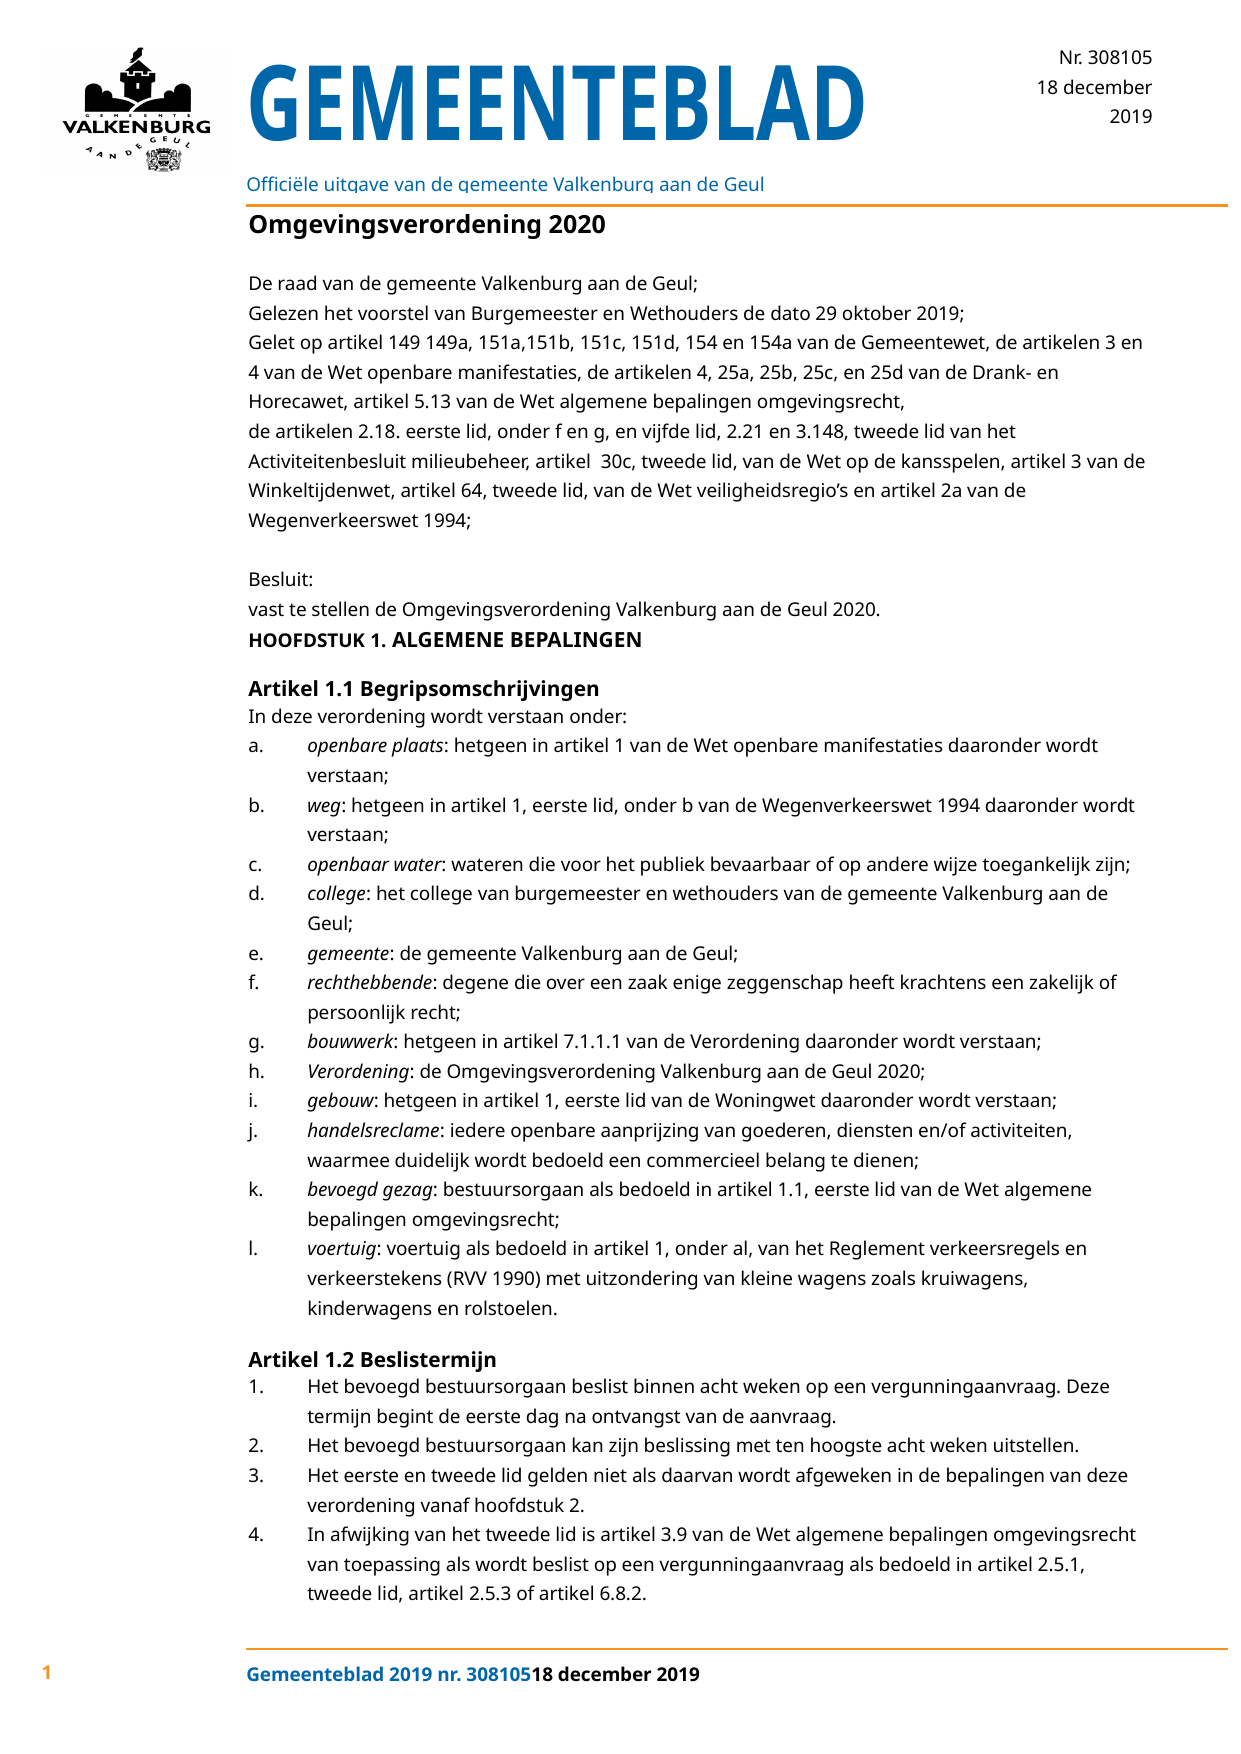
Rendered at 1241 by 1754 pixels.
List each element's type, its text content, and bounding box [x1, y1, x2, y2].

text Omgevingsverordening 2020 [248, 207, 1152, 241]
list gebouw: hetgeen in artikel 1, eerste lid van de Woningwet daaronder wordt verstaan; [248, 1088, 1152, 1113]
list weg: hetgeen in artikel 1, eerste lid, onder b van de Wegenverkeerswet 1994 daaronder wordt verstaan; [248, 792, 1152, 847]
text De raad van de gemeente Valkenburg aan de Geul; [248, 270, 1152, 296]
list Het bevoegd bestuursorgaan beslist binnen acht weken op een vergunningaanvraag. Deze termijn begint de eerste dag na ontvangst van de aanvraag. [248, 1373, 1152, 1429]
text Besluit: [248, 566, 1152, 592]
text Artikel 1.1 Begripsomschrijvingen [248, 674, 1152, 703]
text HOOFDSTUK 1. ALGEMENE BEPALINGEN [248, 625, 1152, 654]
list bouwwerk: hetgeen in artikel 7.1.1.1 van de Verordening daaronder wordt verstaan; [248, 1028, 1152, 1054]
text de artikelen 2.18. eerste lid, onder f en g, en vijfde lid, 2.21 en 3.148, tweede lid van het Activiteitenbesluit milieubeheer, artikel 30c, tweede lid, van de Wet op de kansspelen, artikel 3 van de Winkeltijdenwet, artikel 64, tweede lid, van de Wet veiligheidsregio’s en artikel 2a van de Wegenverkeerswet 1994; [248, 418, 1152, 533]
list voertuig: voertuig als bedoeld in artikel 1, onder al, van het Reglement verkeersregels en verkeerstekens (RVV 1990) met uitzondering van kleine wagens zoals kruiwagens, kinderwagens en rolstoelen. [248, 1236, 1152, 1320]
list Verordening: de Omgevingsverordening Valkenburg aan de Geul 2020; [248, 1058, 1152, 1084]
list In afwijking van het tweede lid is artikel 3.9 van de Wet algemene bepalingen omgevingsrecht van toepassing als wordt beslist op een vergunningaanvraag als bedoeld in artikel 2.5.1, tweede lid, artikel 2.5.3 of artikel 6.8.2. [248, 1521, 1152, 1606]
text Gelet op artikel 149 149a, 151a,151b, 151c, 151d, 154 en 154a van de Gemeentewet, de artikelen 3 en 4 van de Wet openbare manifestaties, de artikelen 4, 25a, 25b, 25c, en 25d van de Drank- en Horecawet, artikel 5.13 van de Wet algemene bepalingen omgevingsrecht, [248, 329, 1152, 414]
list openbaar water: wateren die voor het publiek bevaarbaar of op andere wijze toegankelijk zijn; [248, 851, 1152, 877]
list Het bevoegd bestuursorgaan kan zijn beslissing met ten hoogste acht weken uitstellen. [248, 1433, 1152, 1458]
text Gelezen het voorstel van Burgemeester en Wethouders de dato 29 oktober 2019; [248, 300, 1152, 326]
list college: het college van burgemeester en wethouders van de gemeente Valkenburg aan de Geul; [248, 881, 1152, 936]
text In deze verordening wordt verstaan onder: [248, 703, 1152, 729]
list Het eerste en tweede lid gelden niet als daarvan wordt afgeweken in de bepalingen van deze verordening vanaf hoofdstuk 2. [248, 1462, 1152, 1518]
list rechthebbende: degene die over een zaak enige zeggenschap heeft krachtens een zakelijk of persoonlijk recht; [248, 969, 1152, 1024]
list handelsreclame: iedere openbare aanprijzing van goederen, diensten en/of activiteiten, waarmee duidelijk wordt bedoeld een commercieel belang te dienen; [248, 1117, 1152, 1172]
text vast te stellen de Omgevingsverordening Valkenburg aan de Geul 2020. [248, 596, 1152, 621]
picture [41, 47, 231, 172]
list gemeente: de gemeente Valkenburg aan de Geul; [248, 940, 1152, 965]
text Artikel 1.2 Beslistermijn [248, 1345, 1152, 1373]
list openbare plaats: hetgeen in artikel 1 van de Wet openbare manifestaties daaronder wordt verstaan; [248, 733, 1152, 788]
list bevoegd gezag: bestuursorgaan als bedoeld in artikel 1.1, eerste lid van de Wet algemene bepalingen omgevingsrecht; [248, 1176, 1152, 1232]
